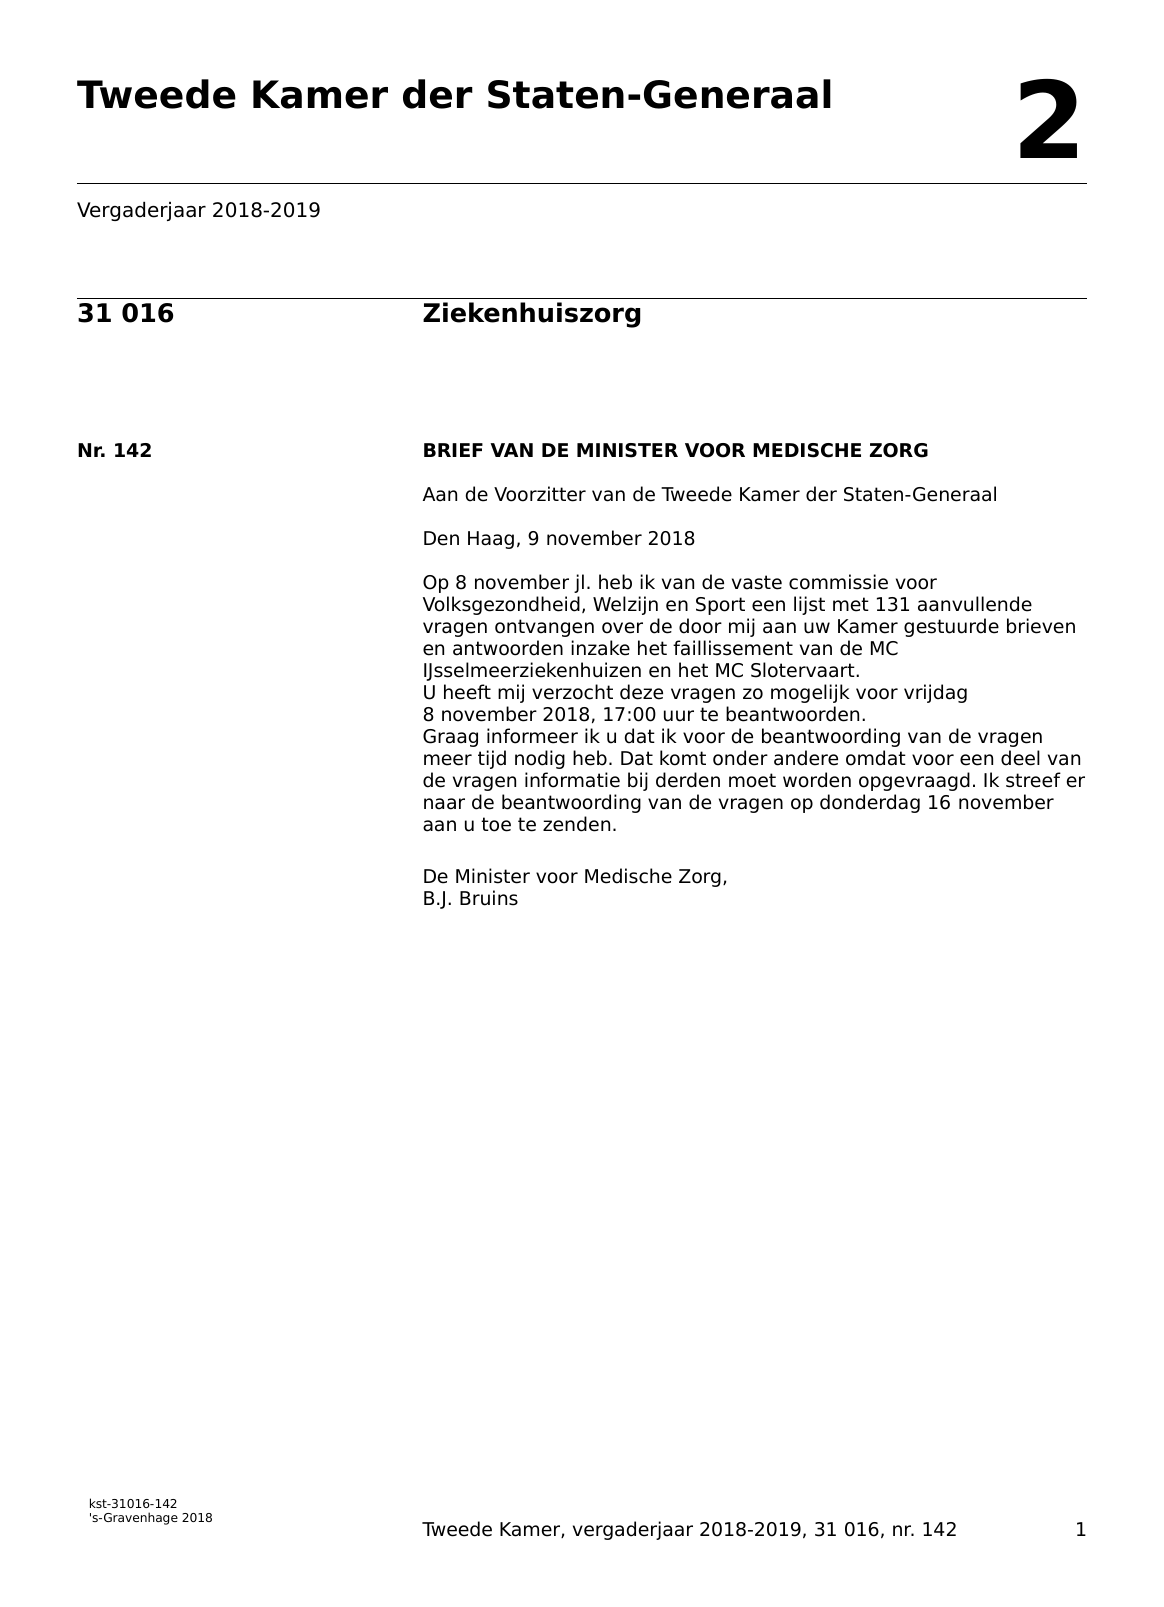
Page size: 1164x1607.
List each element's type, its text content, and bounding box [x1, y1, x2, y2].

subtitle 31 016 Ziekenhuiszorg [77, 299, 1087, 329]
text U heeft mij verzocht deze vragen zo mogelijk voor vrijdag 8 november 2018, 17:00 uur te beantwoorden. [422, 682, 1087, 726]
text Op 8 november jl. heb ik van de vaste commissie voor Volksgezondheid, Welzijn en Sport een lijst met 131 aanvullende vragen ontvangen over de door mij aan uw Kamer gestuurde brieven en antwoorden inzake het faillissement van de MC IJsselmeerziekenhuizen en het MC Slotervaart. [422, 572, 1087, 682]
table_header 2 [886, 59, 1087, 183]
subtitle Nr. 142 BRIEF VAN DE MINISTER VOOR MEDISCHE ZORG [77, 440, 1087, 462]
text De Minister voor Medische Zorg, B.J. Bruins [422, 866, 1087, 910]
table_cell Vergaderjaar 2018-2019 [77, 184, 1087, 298]
text 's-Gravenhage 2018 [88, 1511, 323, 1525]
text Den Haag, 9 november 2018 [422, 528, 1087, 550]
text Graag informeer ik u dat ik voor de beantwoording van de vragen meer tijd nodig heb. Dat komt onder andere omdat voor een deel van de vragen informatie bij derden moet worden opgevraagd. Ik streef er naar de beantwoording van de vragen op donderdag 16 november aan u toe te zenden. [422, 726, 1087, 836]
text Aan de Voorzitter van de Tweede Kamer der Staten-Generaal [422, 484, 1087, 506]
text kst-31016-142 [88, 1497, 323, 1511]
table_header Tweede Kamer der Staten-Generaal [77, 59, 886, 183]
